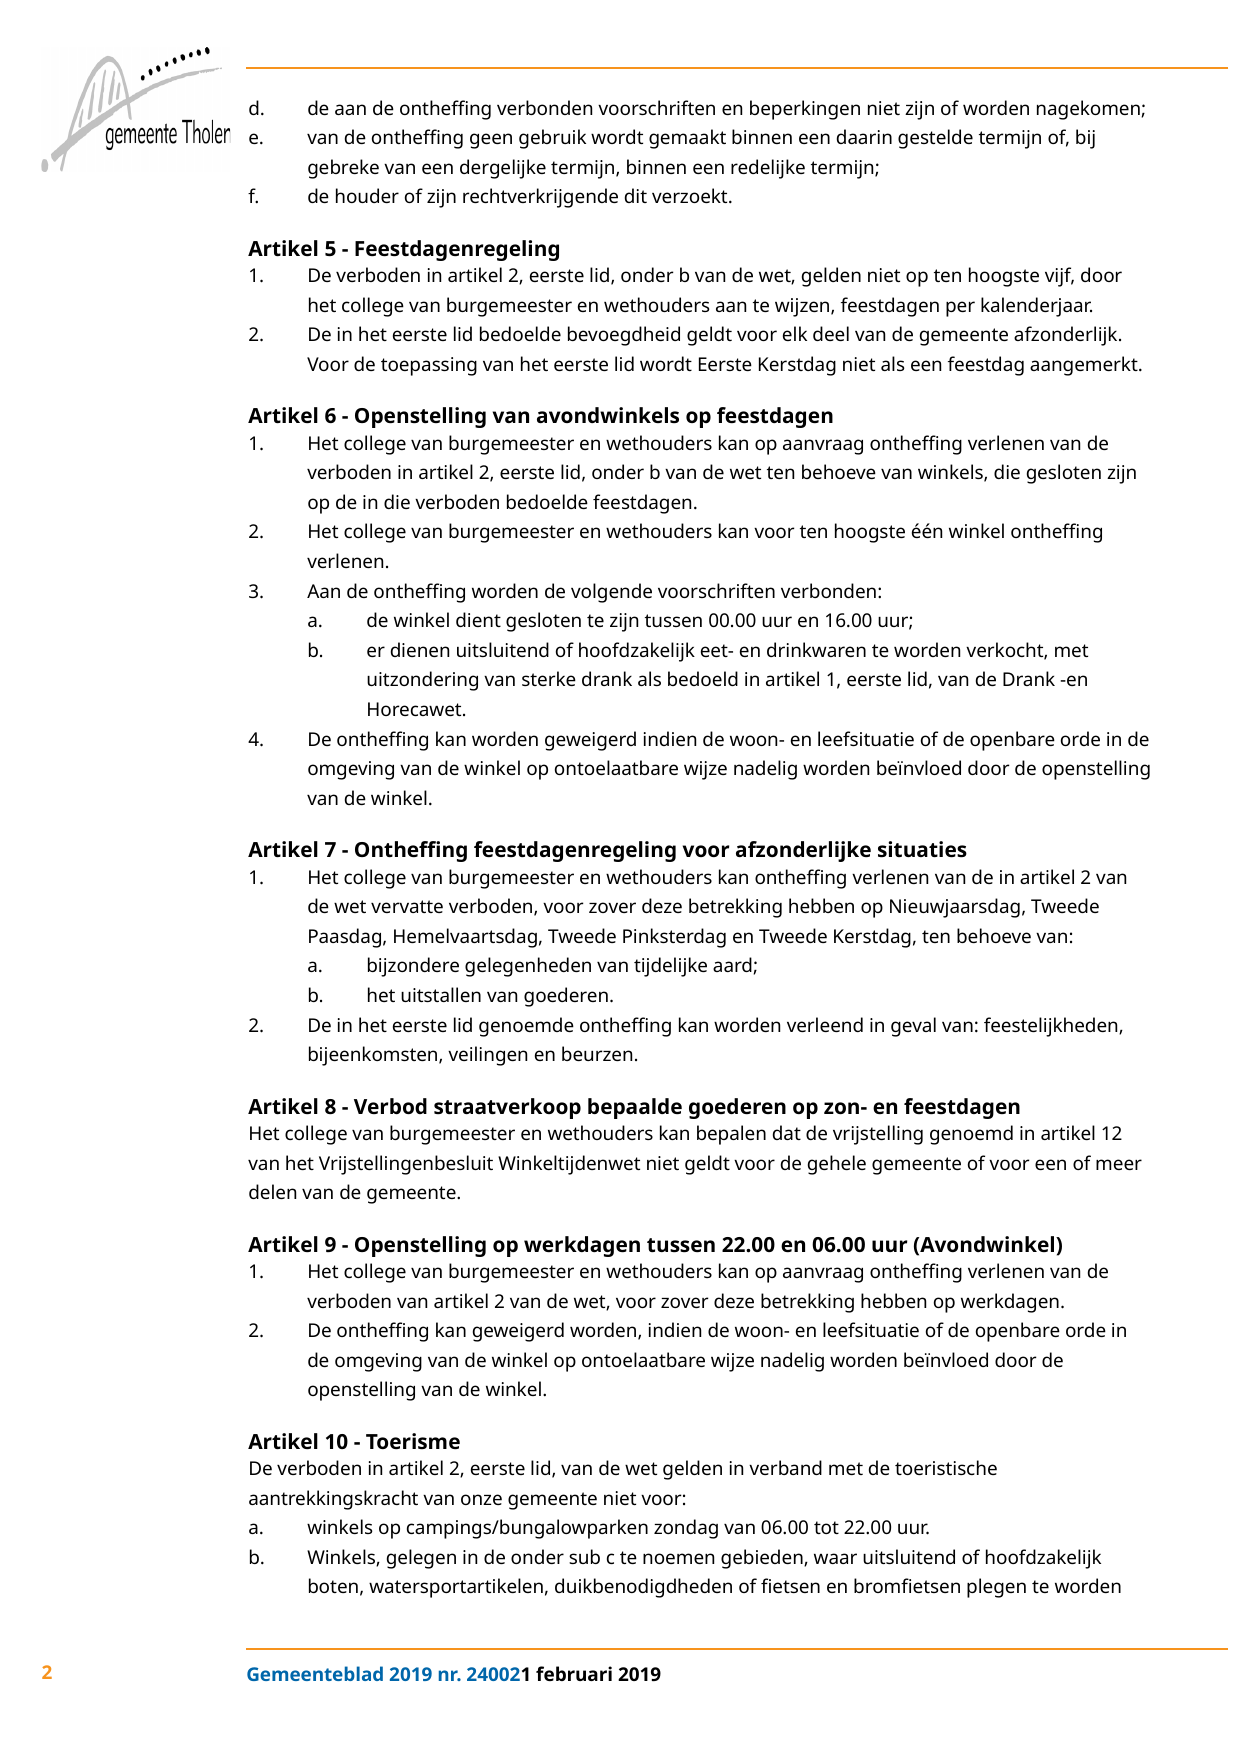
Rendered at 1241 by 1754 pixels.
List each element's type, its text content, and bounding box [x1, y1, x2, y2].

list de aan de ontheffing verbonden voorschriften en beperkingen niet zijn of worden nagekomen; [248, 95, 1152, 121]
list Het college van burgemeester en wethouders kan voor ten hoogste één winkel ontheffing verlenen. [248, 519, 1152, 574]
text Artikel 5 - Feestdagenregeling [248, 234, 1152, 262]
list Het college van burgemeester en wethouders kan ontheffing verlenen van de in artikel 2 van de wet vervatte verboden, voor zover deze betrekking hebben op Nieuwjaarsdag, Tweede Paasdag, Hemelvaartsdag, Tweede Pinksterdag en Tweede Kerstdag, ten behoeve van: [248, 864, 1152, 949]
list Winkels, gelegen in de onder sub c te noemen gebieden, waar uitsluitend of hoofdzakelijk boten, watersportartikelen, duikbenodigdheden of fietsen en bromfietsen plegen te worden [248, 1544, 1152, 1599]
list De verboden in artikel 2, eerste lid, onder b van de wet, gelden niet op ten hoogste vijf, door het college van burgemeester en wethouders aan te wijzen, feestdagen per kalenderjaar. [248, 262, 1152, 318]
picture [41, 47, 231, 172]
list Aan de ontheffing worden de volgende voorschriften verbonden: [248, 578, 1152, 604]
text Artikel 6 - Openstelling van avondwinkels op feestdagen [248, 402, 1152, 430]
text De verboden in artikel 2, eerste lid, van de wet gelden in verband met de toeristische aantrekkingskracht van onze gemeente niet voor: [248, 1455, 1152, 1511]
list Het college van burgemeester en wethouders kan op aanvraag ontheffing verlenen van de verboden in artikel 2, eerste lid, onder b van de wet ten behoeve van winkels, die gesloten zijn op de in die verboden bedoelde feestdagen. [248, 430, 1152, 515]
list van de ontheffing geen gebruik wordt gemaakt binnen een daarin gestelde termijn of, bij gebreke van een dergelijke termijn, binnen een redelijke termijn; [248, 124, 1152, 180]
list De in het eerste lid bedoelde bevoegdheid geldt voor elk deel van de gemeente afzonderlijk. Voor de toepassing van het eerste lid wordt Eerste Kerstdag niet als een feestdag aangemerkt. [248, 322, 1152, 377]
list De ontheffing kan worden geweigerd indien de woon- en leefsituatie of de openbare orde in de omgeving van de winkel op ontoelaatbare wijze nadelig worden beïnvloed door de openstelling van de winkel. [248, 726, 1152, 811]
list er dienen uitsluitend of hoofdzakelijk eet- en drinkwaren te worden verkocht, met uitzondering van sterke drank als bedoeld in artikel 1, eerste lid, van de Drank -en Horecawet. [307, 637, 1152, 722]
list winkels op campings/bungalowparken zondag van 06.00 tot 22.00 uur. [248, 1514, 1152, 1540]
text Artikel 8 - Verbod straatverkoop bepaalde goederen op zon- en feestdagen [248, 1092, 1152, 1120]
text Artikel 10 - Toerisme [248, 1427, 1152, 1455]
list het uitstallen van goederen. [307, 982, 1152, 1008]
text Artikel 7 - Ontheffing feestdagenregeling voor afzonderlijke situaties [248, 835, 1152, 864]
list De in het eerste lid genoemde ontheffing kan worden verleend in geval van: feestelijkheden, bijeenkomsten, veilingen en beurzen. [248, 1012, 1152, 1067]
list De ontheffing kan geweigerd worden, indien de woon- en leefsituatie of de openbare orde in de omgeving van de winkel op ontoelaatbare wijze nadelig worden beïnvloed door de openstelling van de winkel. [248, 1317, 1152, 1402]
text Artikel 9 - Openstelling op werkdagen tussen 22.00 en 06.00 uur (Avondwinkel) [248, 1230, 1152, 1258]
list Het college van burgemeester en wethouders kan op aanvraag ontheffing verlenen van de verboden van artikel 2 van de wet, voor zover deze betrekking hebben op werkdagen. [248, 1258, 1152, 1313]
list de houder of zijn rechtverkrijgende dit verzoekt. [248, 183, 1152, 209]
text Het college van burgemeester en wethouders kan bepalen dat de vrijstelling genoemd in artikel 12 van het Vrijstellingenbesluit Winkeltijdenwet niet geldt voor de gehele gemeente of voor een of meer delen van de gemeente. [248, 1120, 1152, 1205]
list bijzondere gelegenheden van tijdelijke aard; [307, 953, 1152, 978]
list de winkel dient gesloten te zijn tussen 00.00 uur en 16.00 uur; [307, 607, 1152, 633]
